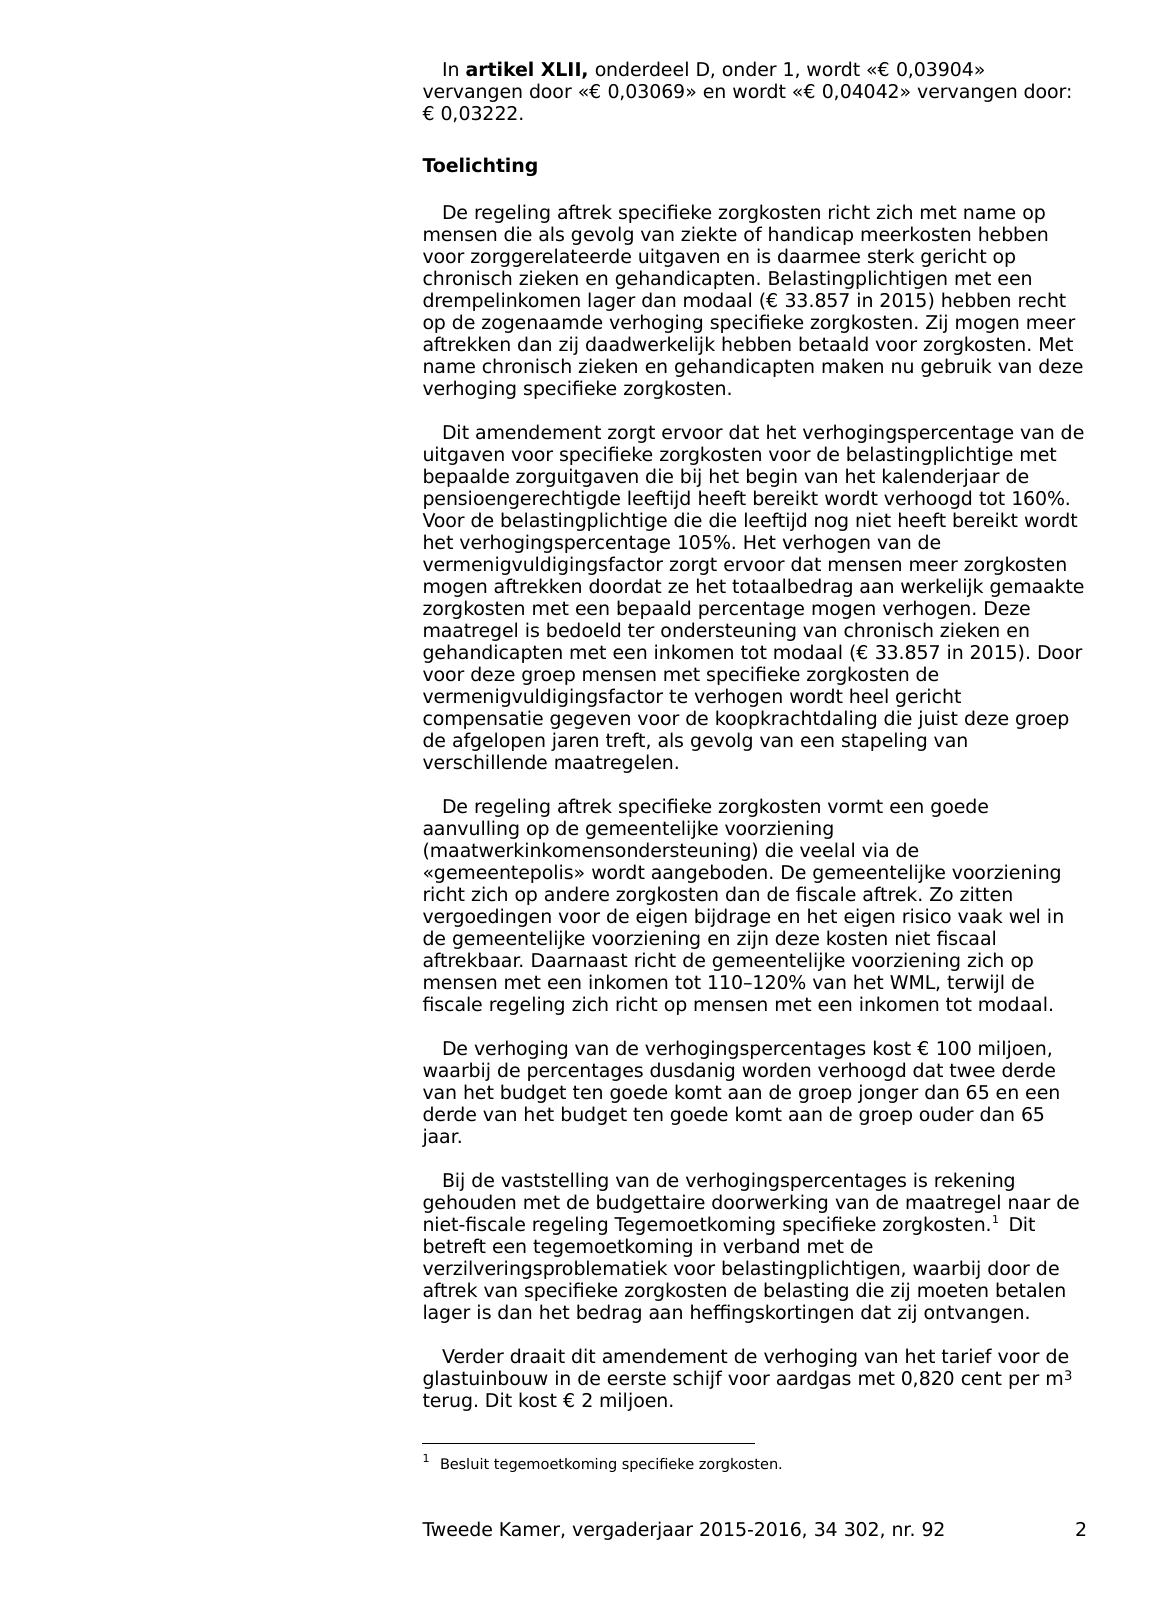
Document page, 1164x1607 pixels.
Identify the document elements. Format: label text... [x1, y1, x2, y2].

text Bij de vaststelling van de verhogingspercentages is rekening gehouden met de budgettaire doorwerking van de maatregel naar de niet-fiscale regeling Tegemoetkoming specifieke zorgkosten. Dit betreft een tegemoetkoming in verband met de verzilveringsproblematiek voor belastingplichtigen, waarbij door de aftrek van specifieke zorgkosten de belasting die zij moeten betalen lager is dan het bedrag aan heffingskortingen dat zij ontvangen. [422, 1170, 1087, 1324]
subtitle Toelichting [422, 155, 1087, 177]
text De regeling aftrek specifieke zorgkosten vormt een goede aanvulling op de gemeentelijke voorziening (maatwerkinkomensondersteuning) die veelal via de «gemeentepolis» wordt aangeboden. De gemeentelijke voorziening richt zich op andere zorgkosten dan de fiscale aftrek. Zo zitten vergoedingen voor de eigen bijdrage en het eigen risico vaak wel in de gemeentelijke voorziening en zijn deze kosten niet fiscaal aftrekbaar. Daarnaast richt de gemeentelijke voorziening zich op mensen met een inkomen tot 110–120% van het WML, terwijl de fiscale regeling zich richt op mensen met een inkomen tot modaal. [422, 796, 1087, 1016]
text De verhoging van de verhogingspercentages kost € 100 miljoen, waarbij de percentages dusdanig worden verhoogd dat twee derde van het budget ten goede komt aan de groep jonger dan 65 en een derde van het budget ten goede komt aan de groep ouder dan 65 jaar. [422, 1038, 1087, 1148]
text De regeling aftrek specifieke zorgkosten richt zich met name op mensen die als gevolg van ziekte of handicap meerkosten hebben voor zorggerelateerde uitgaven en is daarmee sterk gericht op chronisch zieken en gehandicapten. Belastingplichtigen met een drempelinkomen lager dan modaal (€ 33.857 in 2015) hebben recht op de zogenaamde verhoging specifieke zorgkosten. Zij mogen meer aftrekken dan zij daadwerkelijk hebben betaald voor zorgkosten. Met name chronisch zieken en gehandicapten maken nu gebruik van deze verhoging specifieke zorgkosten. [422, 202, 1087, 400]
text In artikel XLII, onderdeel D, onder 1, wordt «€ 0,03904» vervangen door «€ 0,03069» en wordt «€ 0,04042» vervangen door: € 0,03222. [422, 59, 1087, 125]
text Verder draait dit amendement de verhoging van het tarief voor de glastuinbouw in de eerste schijf voor aardgas met 0,820 cent per m3 terug. Dit kost € 2 miljoen. [422, 1346, 1087, 1412]
text Besluit tegemoetkoming specifieke zorgkosten. [422, 1452, 1087, 1474]
text Dit amendement zorgt ervoor dat het verhogingspercentage van de uitgaven voor specifieke zorgkosten voor de belastingplichtige met bepaalde zorguitgaven die bij het begin van het kalenderjaar de pensioengerechtigde leeftijd heeft bereikt wordt verhoogd tot 160%. Voor de belastingplichtige die die leeftijd nog niet heeft bereikt wordt het verhogingspercentage 105%. Het verhogen van de vermenigvuldigingsfactor zorgt ervoor dat mensen meer zorgkosten mogen aftrekken doordat ze het totaalbedrag aan werkelijk gemaakte zorgkosten met een bepaald percentage mogen verhogen. Deze maatregel is bedoeld ter ondersteuning van chronisch zieken en gehandicapten met een inkomen tot modaal (€ 33.857 in 2015). Door voor deze groep mensen met specifieke zorgkosten de vermenigvuldigingsfactor te verhogen wordt heel gericht compensatie gegeven voor de koopkrachtdaling die juist deze groep de afgelopen jaren treft, als gevolg van een stapeling van verschillende maatregelen. [422, 422, 1087, 774]
